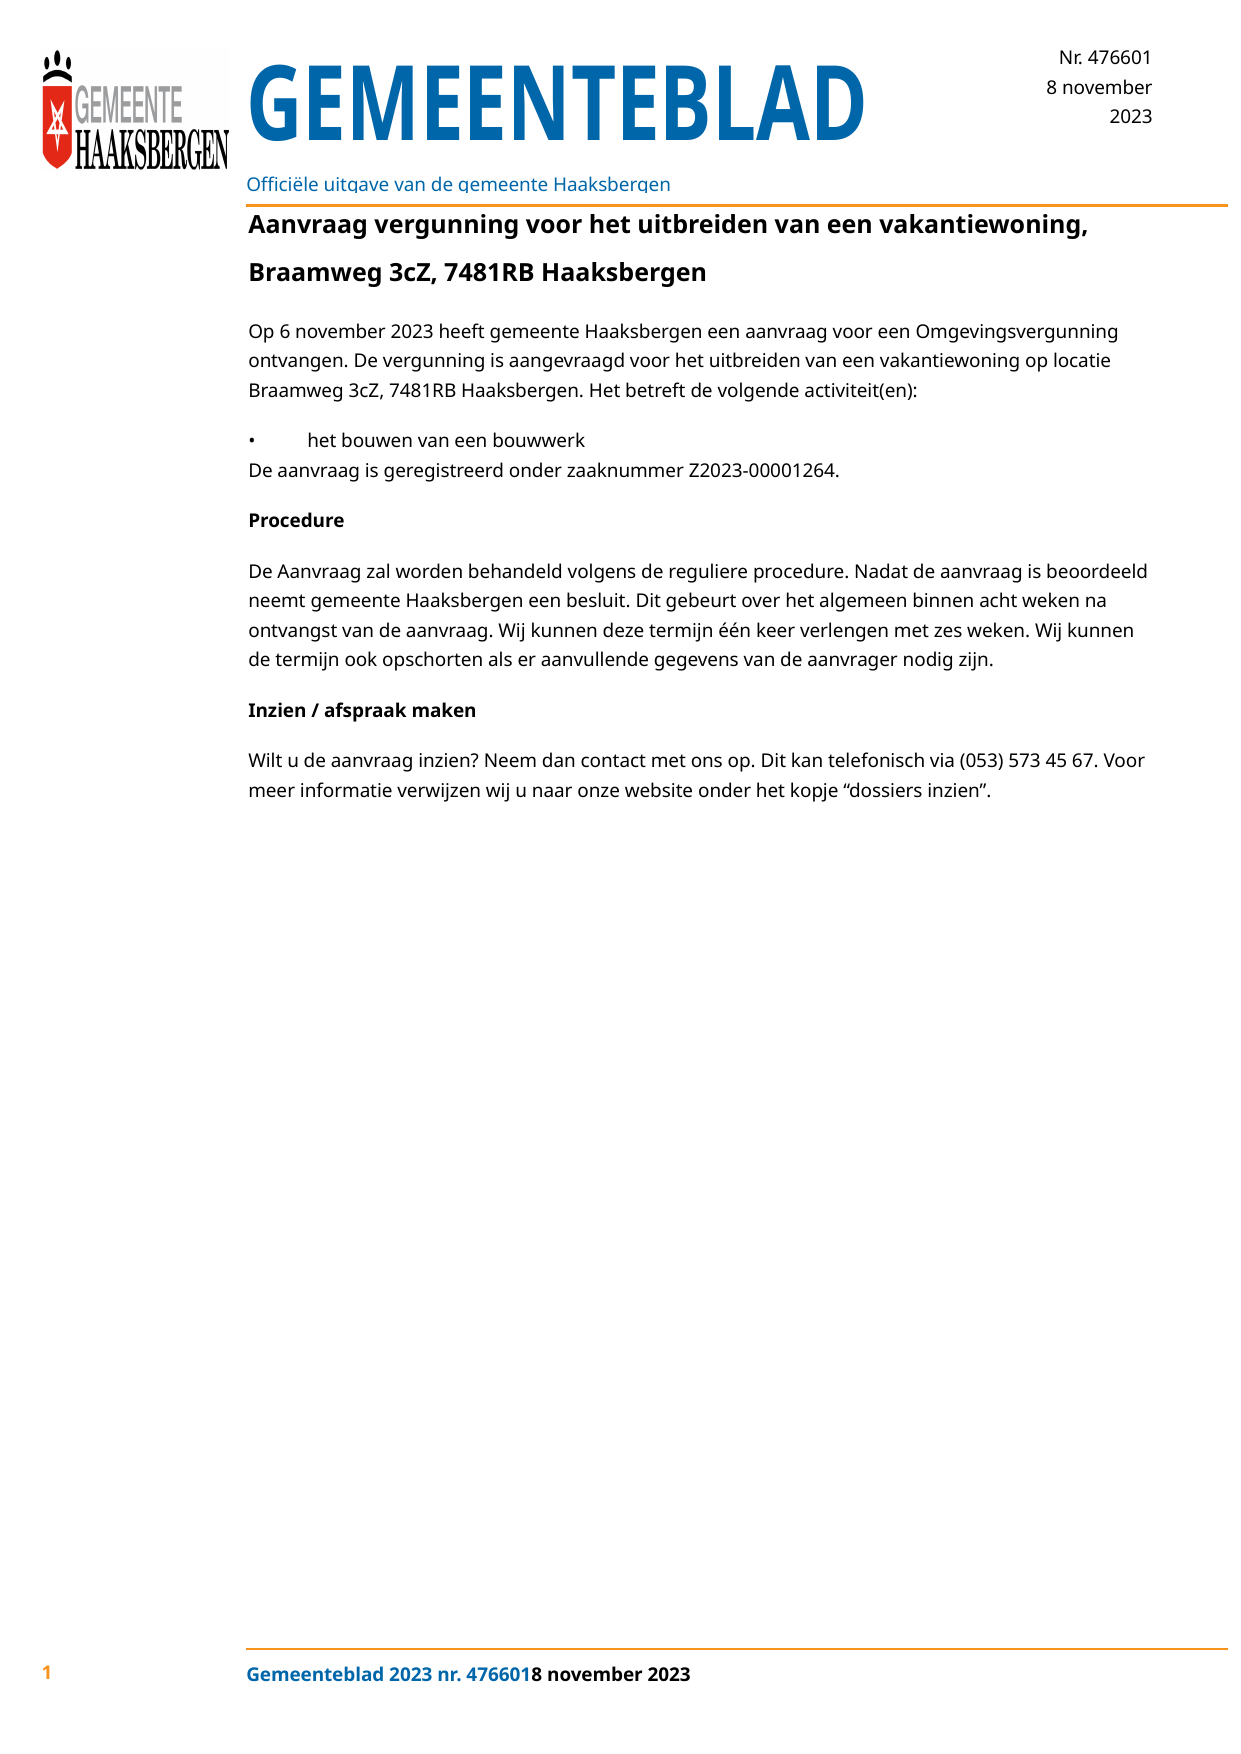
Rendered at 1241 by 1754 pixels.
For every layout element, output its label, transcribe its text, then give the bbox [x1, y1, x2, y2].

list het bouwen van een bouwwerk [248, 427, 1152, 453]
text De aanvraag is geregistreerd onder zaaknummer Z2023-00001264. [248, 457, 1152, 483]
text Aanvraag vergunning voor het uitbreiden van een vakantiewoning, Braamweg 3cZ, 7481RB Haaksbergen [248, 207, 1152, 288]
picture [41, 47, 231, 172]
text Wilt u de aanvraag inzien? Neem dan contact met ons op. Dit kan telefonisch via (053) 573 45 67. Voor meer informatie verwijzen wij u naar onze website onder het kopje “dossiers inzien”. [248, 747, 1152, 803]
text Op 6 november 2023 heeft gemeente Haaksbergen een aanvraag voor een Omgevingsvergunning ontvangen. De vergunning is aangevraagd voor het uitbreiden van een vakantiewoning op locatie Braamweg 3cZ, 7481RB Haaksbergen. Het betreft de volgende activiteit(en): [248, 318, 1152, 403]
text De Aanvraag zal worden behandeld volgens de reguliere procedure. Nadat de aanvraag is beoordeeld neemt gemeente Haaksbergen een besluit. Dit gebeurt over het algemeen binnen acht weken na ontvangst van de aanvraag. Wij kunnen deze termijn één keer verlengen met zes weken. Wij kunnen de termijn ook opschorten als er aanvullende gegevens van de aanvrager nodig zijn. [248, 558, 1152, 672]
text Inzien / afspraak maken [248, 697, 1152, 723]
text Procedure [248, 507, 1152, 533]
